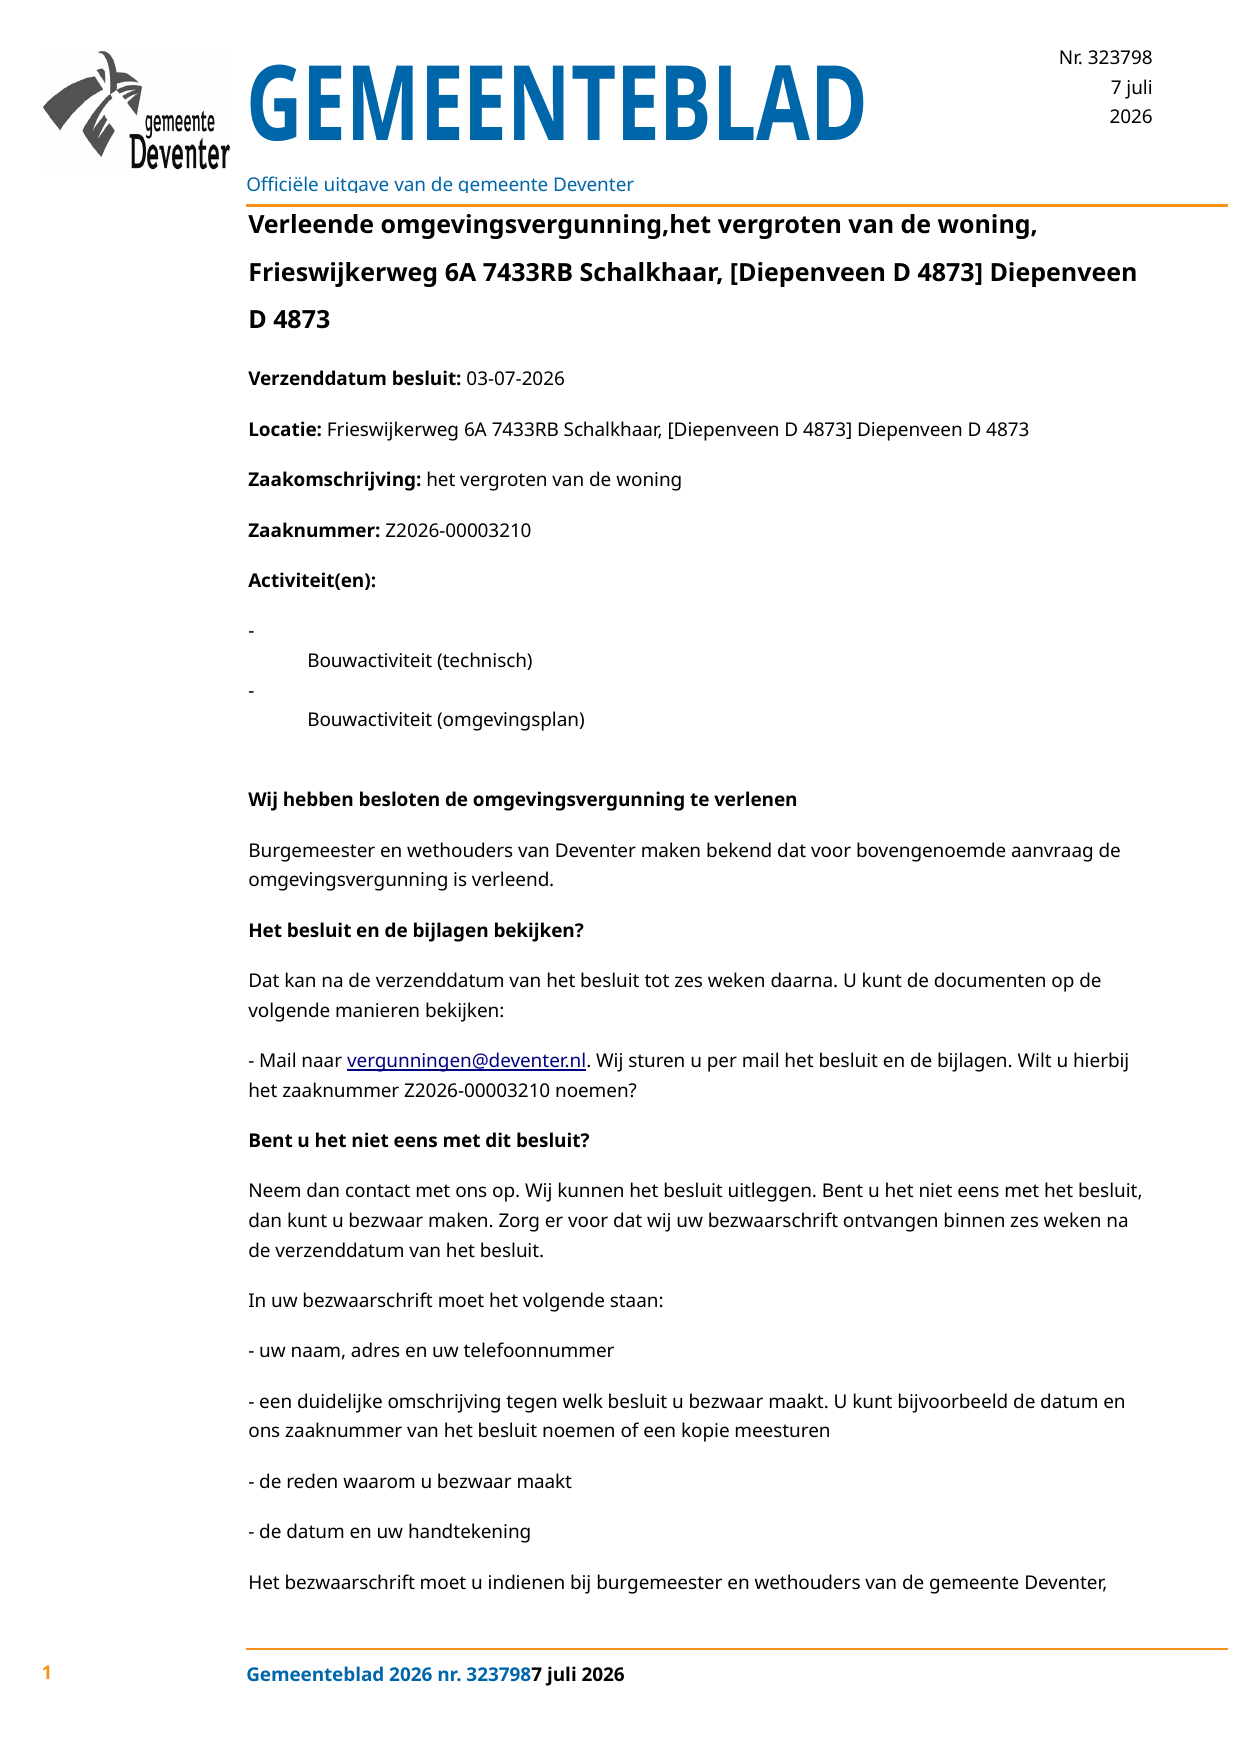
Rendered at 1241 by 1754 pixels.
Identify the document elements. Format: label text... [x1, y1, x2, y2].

text In uw bezwaarschrift moet het volgende staan: [248, 1287, 1152, 1313]
text - de reden waarom u bezwaar maakt [248, 1468, 1152, 1494]
text - de datum en uw handtekening [248, 1518, 1152, 1544]
text Zaaknummer: Z2026-00003210 [248, 517, 1152, 542]
list Bouwactiviteit (technisch) [248, 647, 1152, 673]
text Neem dan contact met ons op. Wij kunnen het besluit uitleggen. Bent u het niet eens met het besluit, dan kunt u bezwaar maken. Zorg er voor dat wij uw bezwaarschrift ontvangen binnen zes weken na de verzenddatum van het besluit. [248, 1178, 1152, 1262]
text Burgemeester en wethouders van Deventer maken bekend dat voor bovengenoemde aanvraag de omgevingsvergunning is verleend. [248, 837, 1152, 892]
text Zaakomschrijving: het vergroten van de woning [248, 466, 1152, 492]
text Het bezwaarschrift moet u indienen bij burgemeester en wethouders van de gemeente Deventer, [248, 1569, 1152, 1594]
text Verzenddatum besluit: 03-07-2026 [248, 366, 1152, 391]
text Dat kan na de verzenddatum van het besluit tot zes weken daarna. U kunt de documenten op de volgende manieren bekijken: [248, 967, 1152, 1022]
text Verleende omgevingsvergunning,het vergroten van de woning, Frieswijkerweg 6A 7433RB Schalkhaar, [Diepenveen D 4873] Diepenveen D 4873 [248, 207, 1152, 336]
text - uw naam, adres en uw telefoonnummer [248, 1338, 1152, 1363]
text Wij hebben besloten de omgevingsvergunning te verlenen [248, 786, 1152, 812]
text - een duidelijke omschrijving tegen welk besluit u bezwaar maakt. U kunt bijvoorbeeld de datum en ons zaaknummer van het besluit noemen of een kopie meesturen [248, 1388, 1152, 1443]
text - Mail naar vergunningen@deventer.nl. Wij sturen u per mail het besluit en de bijlagen. Wilt u hierbij het zaaknummer Z2026-00003210 noemen? [248, 1047, 1152, 1102]
text Activiteit(en): [248, 567, 1152, 593]
text Het besluit en de bijlagen bekijken? [248, 917, 1152, 942]
list Bouwactiviteit (omgevingsplan) [248, 706, 1152, 732]
picture [41, 47, 231, 172]
text Locatie: Frieswijkerweg 6A 7433RB Schalkhaar, [Diepenveen D 4873] Diepenveen D 4873 [248, 416, 1152, 442]
text Bent u het niet eens met dit besluit? [248, 1127, 1152, 1153]
